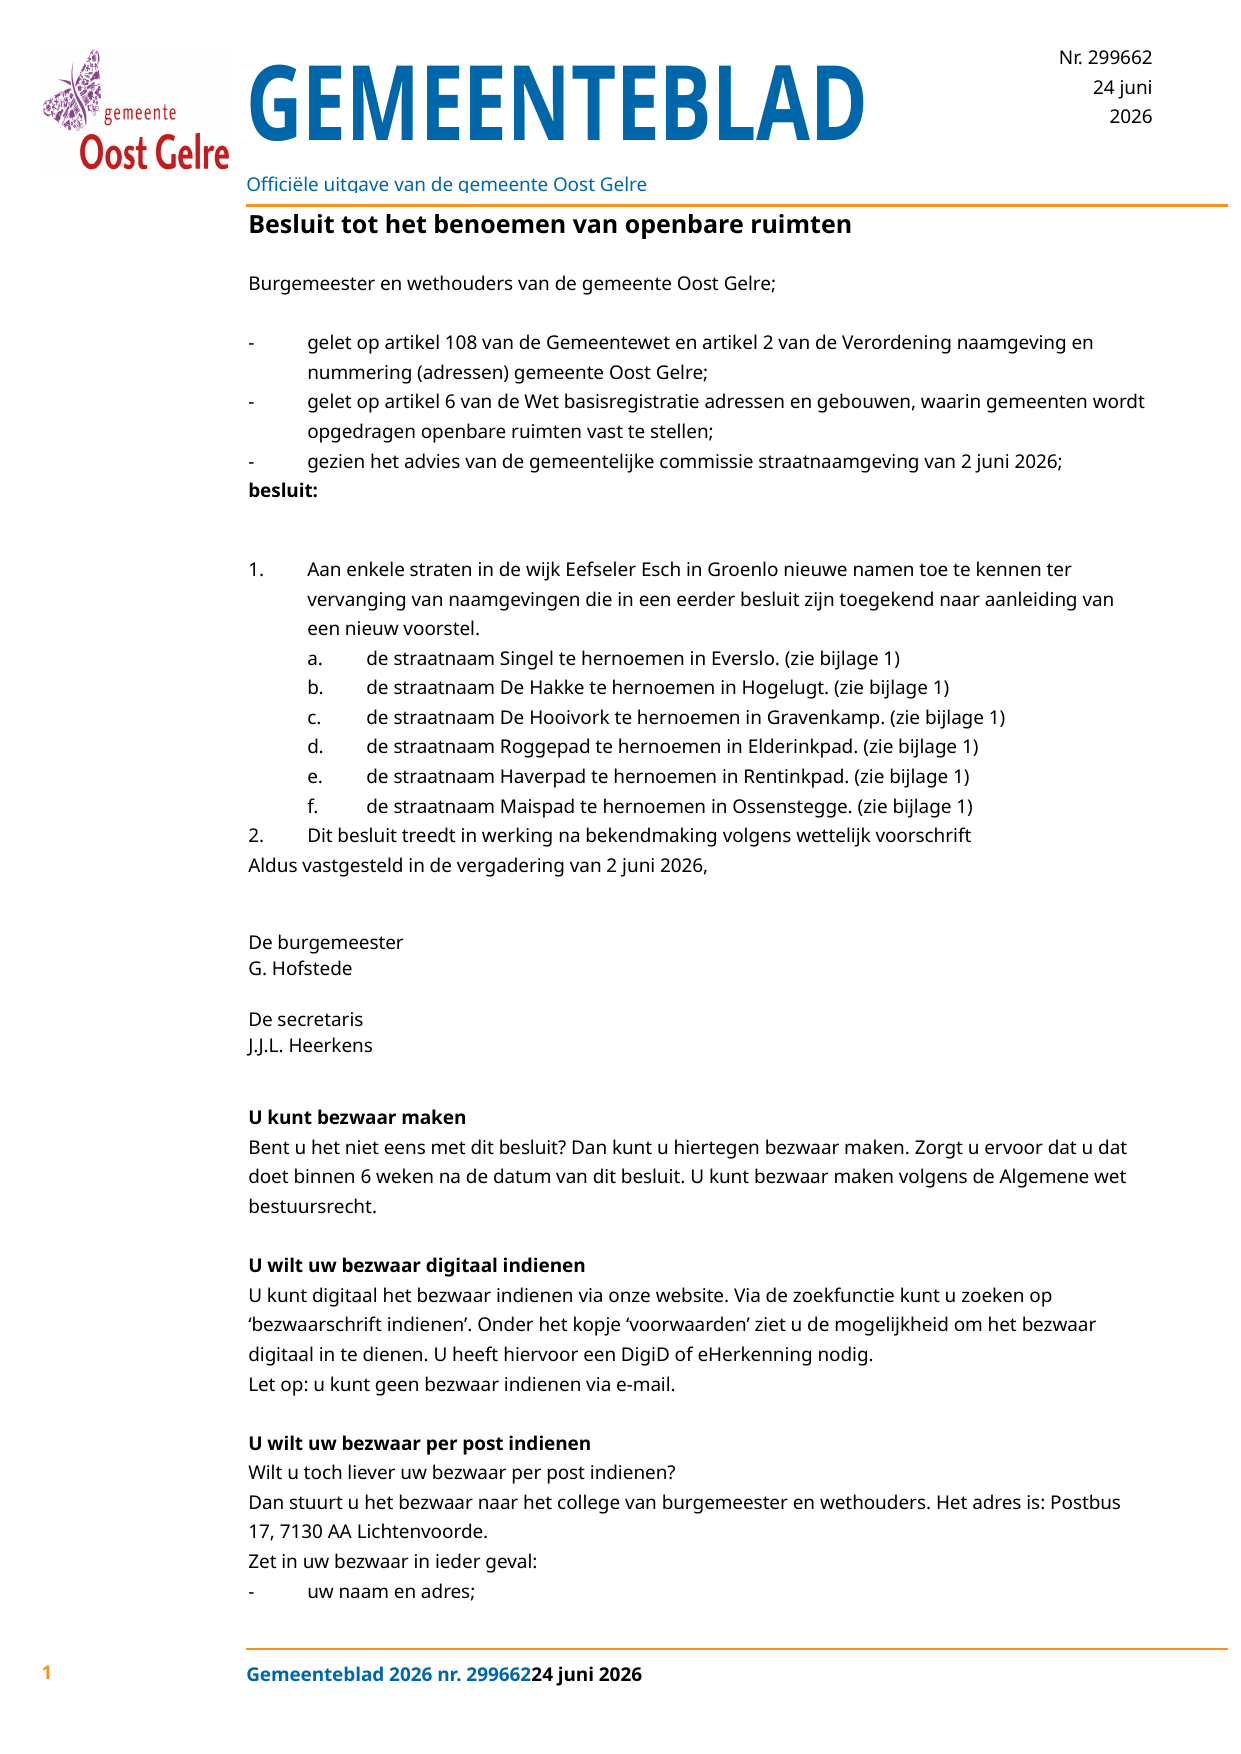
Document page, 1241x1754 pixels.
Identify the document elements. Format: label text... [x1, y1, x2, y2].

text Let op: u kunt geen bezwaar indienen via e-mail. [248, 1371, 1152, 1396]
list de straatnaam Maispad te hernoemen in Ossenstegge. (zie bijlage 1) [307, 793, 1152, 819]
list de straatnaam De Hooivork te hernoemen in Gravenkamp. (zie bijlage 1) [307, 704, 1152, 730]
text Zet in uw bezwaar in ieder geval: [248, 1548, 1152, 1574]
text Aldus vastgesteld in de vergadering van 2 juni 2026, [248, 852, 1152, 878]
text U kunt bezwaar maken [248, 1104, 1152, 1130]
text De secretaris [248, 1006, 1152, 1032]
list gelet op artikel 6 van de Wet basisregistratie adressen en gebouwen, waarin gemeenten wordt opgedragen openbare ruimten vast te stellen; [248, 389, 1152, 444]
text G. Hofstede [248, 955, 1152, 981]
list de straatnaam Roggepad te hernoemen in Elderinkpad. (zie bijlage 1) [307, 734, 1152, 759]
list Dit besluit treedt in werking na bekendmaking volgens wettelijk voorschrift [248, 822, 1152, 848]
list de straatnaam Singel te hernoemen in Everslo. (zie bijlage 1) [307, 645, 1152, 671]
list uw naam en adres; [248, 1578, 1152, 1603]
list de straatnaam De Hakke te hernoemen in Hogelugt. (zie bijlage 1) [307, 674, 1152, 700]
list de straatnaam Haverpad te hernoemen in Rentinkpad. (zie bijlage 1) [307, 763, 1152, 789]
list gelet op artikel 108 van de Gemeentewet en artikel 2 van de Verordening naamgeving en nummering (adressen) gemeente Oost Gelre; [248, 329, 1152, 385]
list gezien het advies van de gemeentelijke commissie straatnaamgeving van 2 juni 2026; [248, 448, 1152, 473]
text Burgemeester en wethouders van de gemeente Oost Gelre; [248, 270, 1152, 296]
text U kunt digitaal het bezwaar indienen via onze website. Via de zoekfunctie kunt u zoeken op ‘bezwaarschrift indienen’. Onder het kopje ‘voorwaarden’ ziet u de mogelijkheid om het bezwaar digitaal in te dienen. U heeft hiervoor een DigiD of eHerkenning nodig. [248, 1282, 1152, 1367]
text Bent u het niet eens met dit besluit? Dan kunt u hiertegen bezwaar maken. Zorgt u ervoor dat u dat doet binnen 6 weken na de datum van dit besluit. U kunt bezwaar maken volgens de Algemene wet bestuursrecht. [248, 1134, 1152, 1219]
picture [41, 47, 231, 172]
text Dan stuurt u het bezwaar naar het college van burgemeester en wethouders. Het adres is: Postbus 17, 7130 AA Lichtenvoorde. [248, 1489, 1152, 1544]
list Aan enkele straten in de wijk Eefseler Esch in Groenlo nieuwe namen toe te kennen ter vervanging van naamgevingen die in een eerder besluit zijn toegekend naar aanleiding van een nieuw voorstel. [248, 556, 1152, 641]
text U wilt uw bezwaar digitaal indienen [248, 1252, 1152, 1278]
text Wilt u toch liever uw bezwaar per post indienen? [248, 1459, 1152, 1485]
text J.J.L. Heerkens [248, 1032, 1152, 1058]
text De burgemeester [248, 929, 1152, 955]
text U wilt uw bezwaar per post indienen [248, 1430, 1152, 1456]
text besluit: [248, 477, 1152, 503]
text Besluit tot het benoemen van openbare ruimten [248, 207, 1152, 241]
